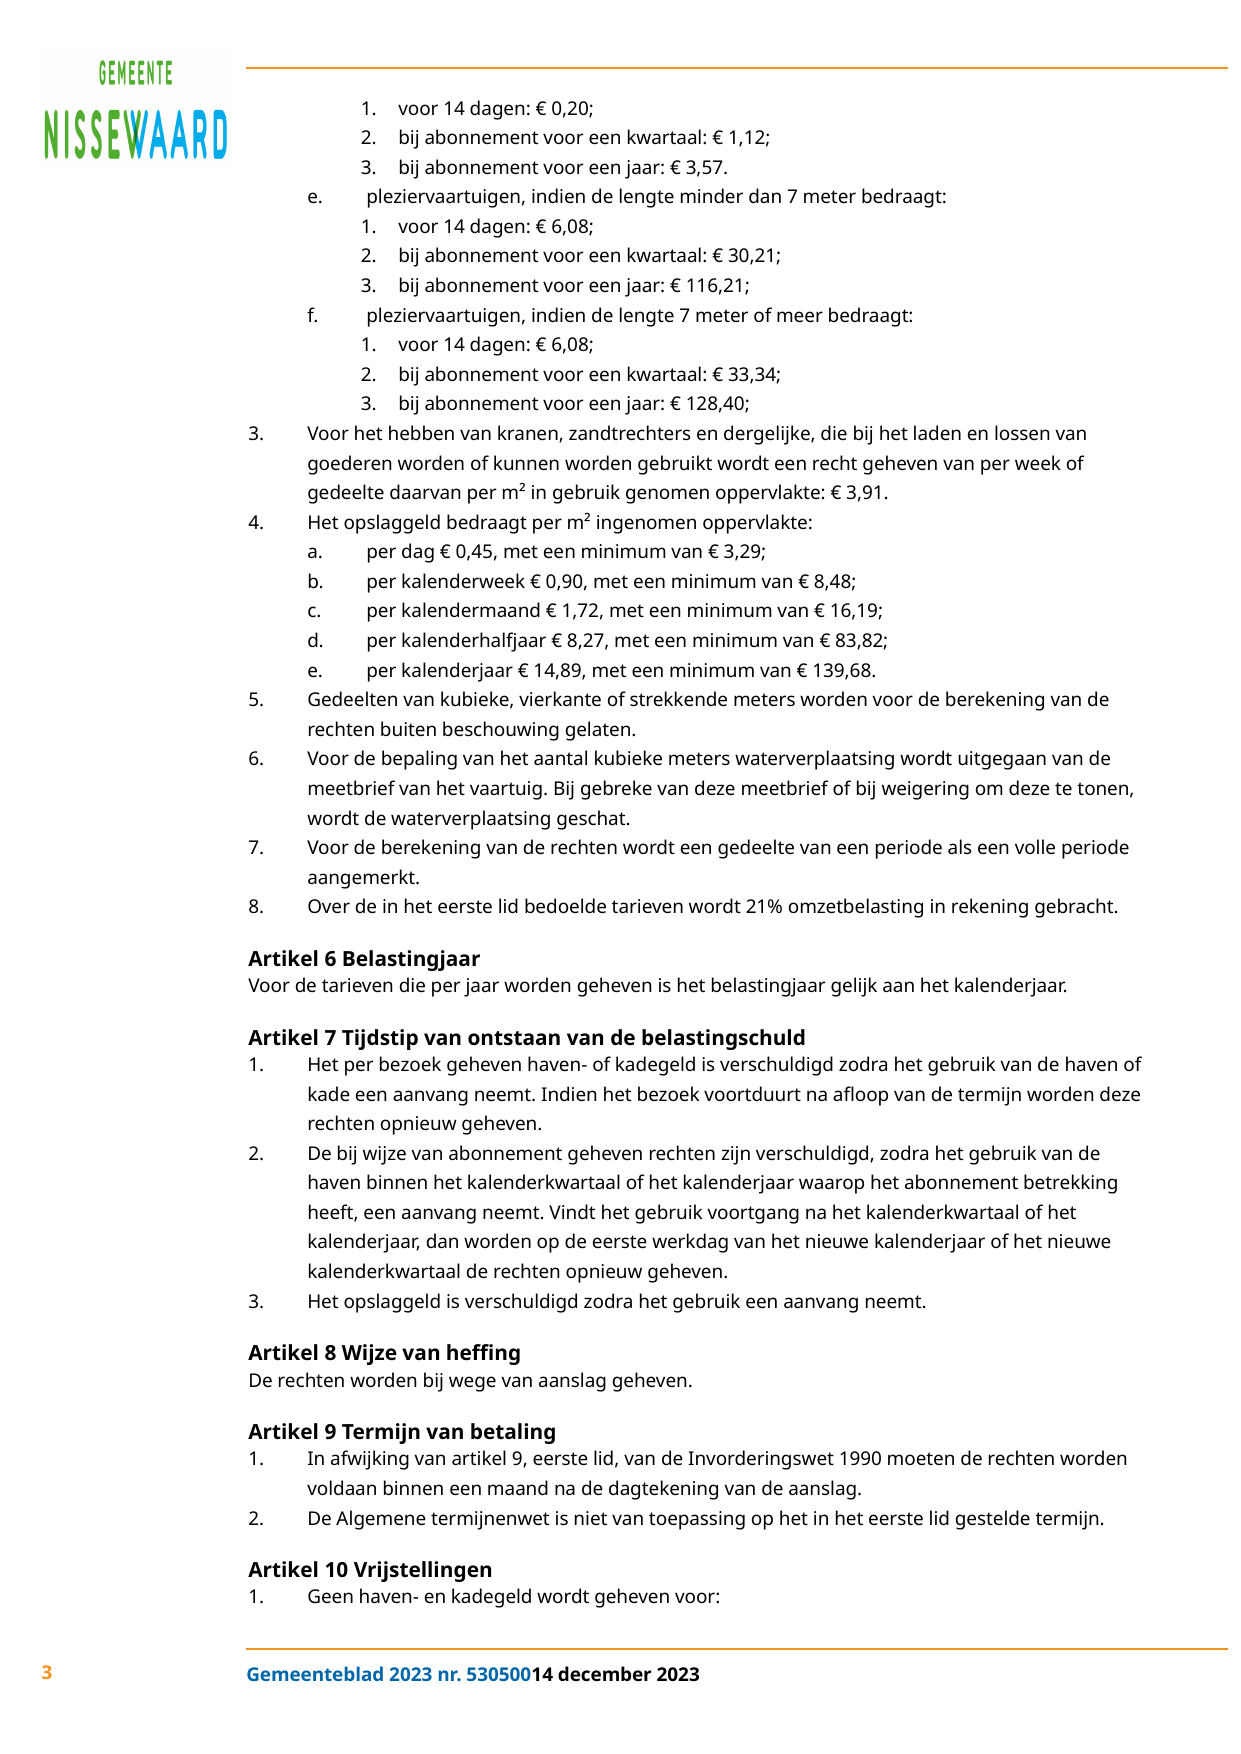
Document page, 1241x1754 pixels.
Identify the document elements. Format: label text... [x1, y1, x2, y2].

text De rechten worden bij wege van aanslag geheven. [248, 1367, 1152, 1392]
list Voor de berekening van de rechten wordt een gedeelte van een periode als een volle periode aangemerkt. [248, 834, 1152, 890]
list Het opslaggeld is verschuldigd zodra het gebruik een aanvang neemt. [248, 1288, 1152, 1314]
list De bij wijze van abonnement geheven rechten zijn verschuldigd, zodra het gebruik van de haven binnen het kalenderkwartaal of het kalenderjaar waarop het abonnement betrekking heeft, een aanvang neemt. Vindt het gebruik voortgang na het kalenderkwartaal of het kalenderjaar, dan worden op de eerste werkdag van het nieuwe kalenderjaar of het nieuwe kalenderkwartaal de rechten opnieuw geheven. [248, 1140, 1152, 1284]
list bij abonnement voor een kwartaal: € 33,34; [361, 361, 1152, 387]
text Artikel 6 Belastingjaar [248, 944, 1152, 972]
list Geen haven- en kadegeld wordt geheven voor: [248, 1584, 1152, 1609]
list bij abonnement voor een kwartaal: € 1,12; [361, 124, 1152, 150]
text Voor de tarieven die per jaar worden geheven is het belastingjaar gelijk aan het kalenderjaar. [248, 972, 1152, 998]
list per kalenderweek € 0,90, met een minimum van € 8,48; [307, 568, 1152, 594]
list per kalendermaand € 1,72, met een minimum van € 16,19; [307, 598, 1152, 623]
list In afwijking van artikel 9, eerste lid, van de Invorderingswet 1990 moeten de rechten worden voldaan binnen een maand na de dagtekening van de aanslag. [248, 1446, 1152, 1501]
list Het per bezoek geheven haven- of kadegeld is verschuldigd zodra het gebruik van de haven of kade een aanvang neemt. Indien het bezoek voortduurt na afloop van de termijn worden deze rechten opnieuw geheven. [248, 1051, 1152, 1136]
list per kalenderjaar € 14,89, met een minimum van € 139,68. [307, 657, 1152, 683]
list bij abonnement voor een kwartaal: € 30,21; [361, 243, 1152, 268]
list pleziervaartuigen, indien de lengte 7 meter of meer bedraagt: [307, 302, 1152, 328]
list Het opslaggeld bedraagt per m² ingenomen oppervlakte: [248, 509, 1152, 535]
list voor 14 dagen: € 0,20; [361, 95, 1152, 121]
list Gedeelten van kubieke, vierkante of strekkende meters worden voor de berekening van de rechten buiten beschouwing gelaten. [248, 686, 1152, 742]
picture [41, 47, 231, 172]
list Voor de bepaling van het aantal kubieke meters waterverplaatsing wordt uitgegaan van de meetbrief van het vaartuig. Bij gebreke van deze meetbrief of bij weigering om deze te tonen, wordt de waterverplaatsing geschat. [248, 746, 1152, 831]
list pleziervaartuigen, indien de lengte minder dan 7 meter bedraagt: [307, 183, 1152, 209]
list voor 14 dagen: € 6,08; [361, 213, 1152, 239]
list Voor het hebben van kranen, zandtrechters en dergelijke, die bij het laden en lossen van goederen worden of kunnen worden gebruikt wordt een recht geheven van per week of gedeelte daarvan per m² in gebruik genomen oppervlakte: € 3,91. [248, 420, 1152, 505]
text Artikel 10 Vrijstellingen [248, 1555, 1152, 1584]
list per dag € 0,45, met een minimum van € 3,29; [307, 538, 1152, 564]
list voor 14 dagen: € 6,08; [361, 331, 1152, 357]
text Artikel 9 Termijn van betaling [248, 1417, 1152, 1446]
text Artikel 8 Wijze van heffing [248, 1338, 1152, 1367]
list bij abonnement voor een jaar: € 128,40; [361, 391, 1152, 416]
list per kalenderhalfjaar € 8,27, met een minimum van € 83,82; [307, 627, 1152, 653]
list Over de in het eerste lid bedoelde tarieven wordt 21% omzetbelasting in rekening gebracht. [248, 893, 1152, 919]
text Artikel 7 Tijdstip van ontstaan van de belastingschuld [248, 1023, 1152, 1051]
list bij abonnement voor een jaar: € 116,21; [361, 272, 1152, 298]
list De Algemene termijnenwet is niet van toepassing op het in het eerste lid gestelde termijn. [248, 1505, 1152, 1531]
list bij abonnement voor een jaar: € 3,57. [361, 154, 1152, 180]
